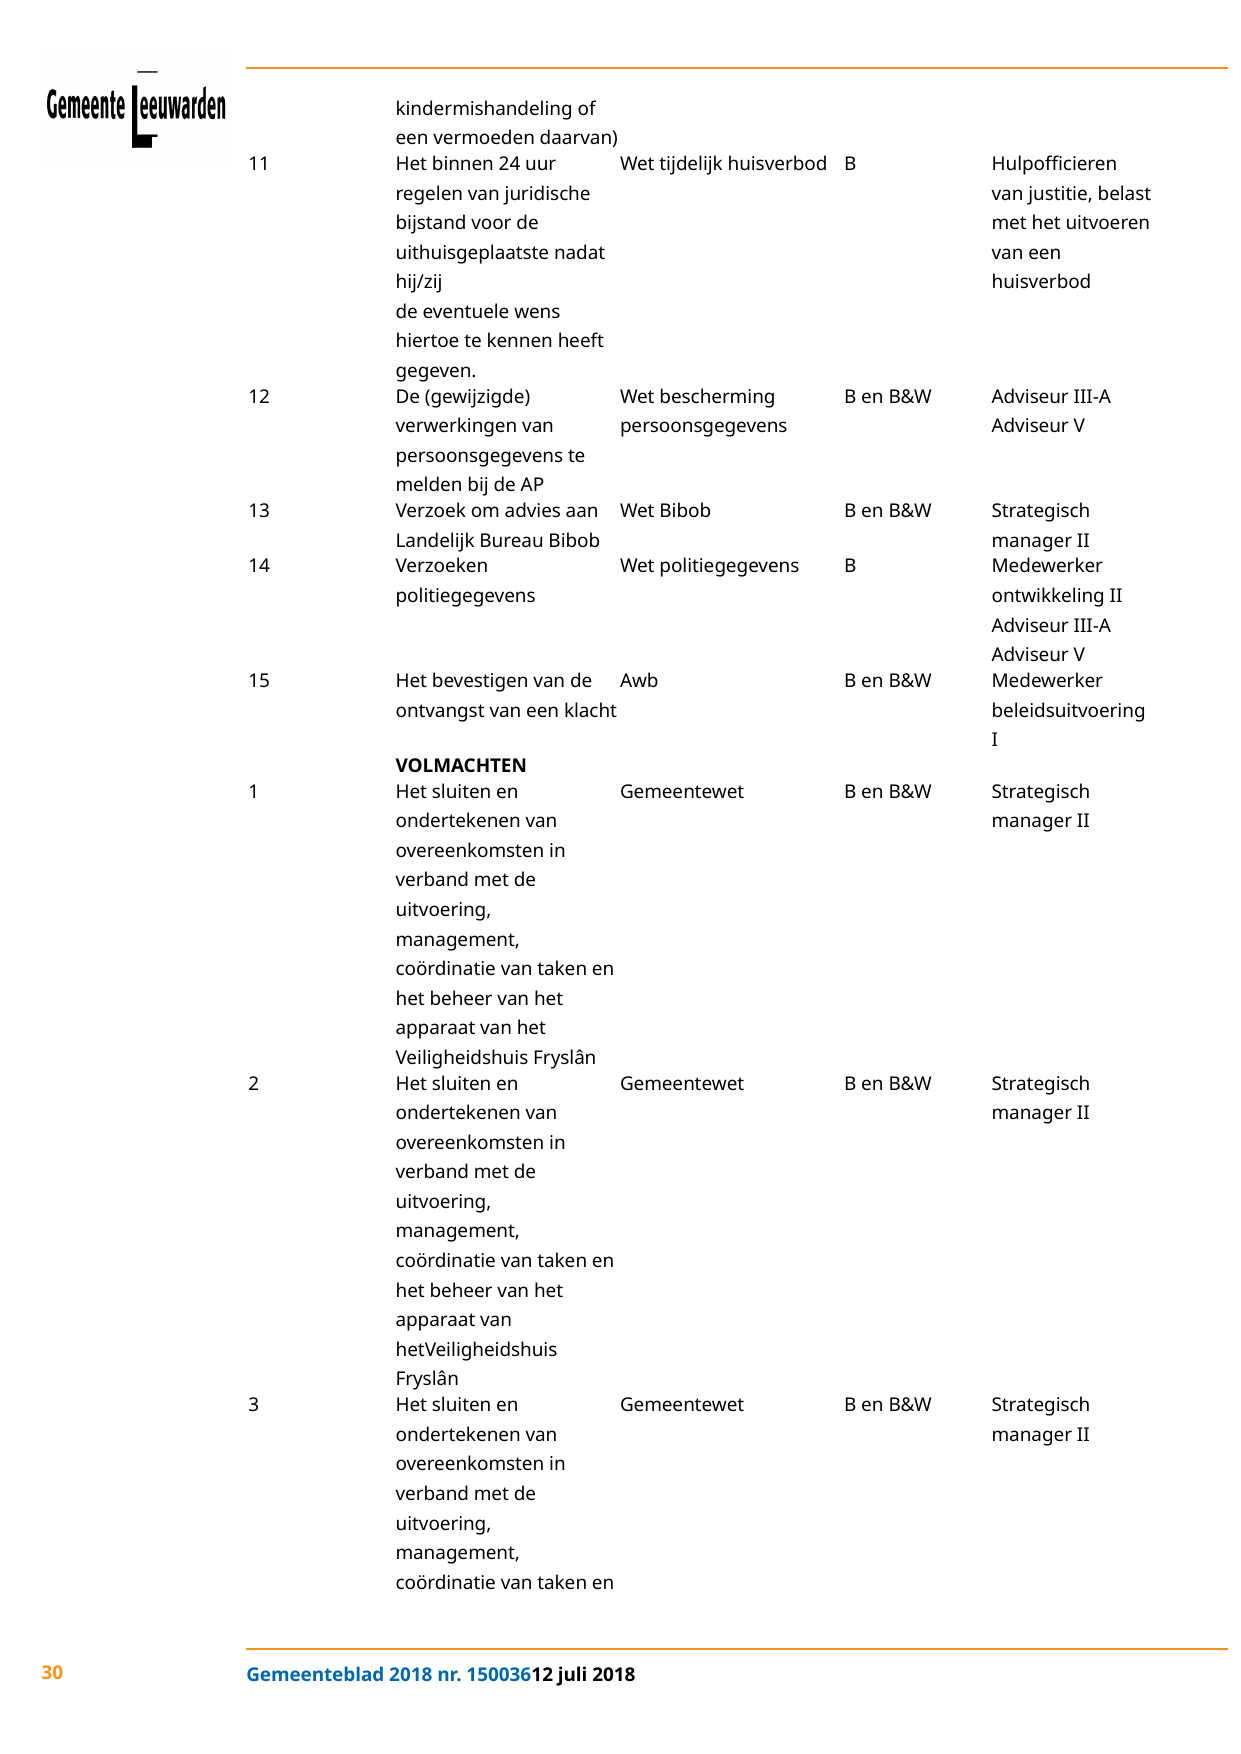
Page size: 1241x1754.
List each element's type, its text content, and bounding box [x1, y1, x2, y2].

table_cell [991, 752, 1152, 778]
table_cell Het sluiten en ondertekenen van overeenkomsten in verband met de uitvoering, management, coördinatie van taken en het beheer van het apparaat van het Veiligheidshuis Fryslân [395, 778, 620, 1070]
table_cell Het sluiten en ondertekenen van overeenkomsten in verband met de uitvoering, management, coördinatie van taken en [395, 1391, 620, 1594]
table_cell Gemeentewet [620, 1391, 844, 1594]
table_cell [844, 95, 991, 150]
table_cell Hulpofficieren van justitie, belast met het uitvoeren van een huisverbod [991, 150, 1152, 383]
table_cell Het binnen 24 uur regelen van juridische bijstand voor de uithuisgeplaatste nadat hij/zij de eventuele wens hiertoe te kennen heeft gegeven. [395, 150, 620, 383]
table_cell Strategisch manager II [991, 1070, 1152, 1391]
table_cell 14 [248, 553, 395, 667]
table_cell Wet bescherming persoonsgegevens [620, 383, 844, 497]
table_cell B en B&W [844, 667, 991, 752]
table_cell B en B&W [844, 498, 991, 553]
table_cell Verzoeken politiegegevens [395, 553, 620, 667]
table_cell B [844, 150, 991, 383]
table_cell [991, 95, 1152, 150]
table_cell B [844, 553, 991, 667]
table_cell Gemeentewet [620, 778, 844, 1070]
table_cell [248, 95, 395, 150]
table_cell 3 [248, 1391, 395, 1594]
table_cell 1 [248, 778, 395, 1070]
table_cell 15 [248, 667, 395, 752]
picture [41, 47, 231, 172]
table_cell Awb [620, 667, 844, 752]
table_cell [620, 752, 844, 778]
table_cell Strategisch manager II [991, 498, 1152, 553]
table_cell [844, 752, 991, 778]
table_cell Strategisch manager II [991, 778, 1152, 1070]
table_cell 13 [248, 498, 395, 553]
table_cell VOLMACHTEN [395, 752, 620, 778]
table_cell kindermishandeling of een vermoeden daarvan) [395, 95, 620, 150]
table_cell Verzoek om advies aan Landelijk Bureau Bibob [395, 498, 620, 553]
table_cell Het bevestigen van de ontvangst van een klacht [395, 667, 620, 752]
table_cell Adviseur III-A Adviseur V [991, 383, 1152, 497]
table_cell Wet politiegegevens [620, 553, 844, 667]
table_cell 11 [248, 150, 395, 383]
table_cell Wet tijdelijk huisverbod [620, 150, 844, 383]
table_cell Strategisch manager II [991, 1391, 1152, 1594]
table_cell B en B&W [844, 1070, 991, 1391]
table_cell B en B&W [844, 383, 991, 497]
table_cell De (gewijzigde) verwerkingen van persoonsgegevens te melden bij de AP [395, 383, 620, 497]
table_cell Medewerker ontwikkeling II Adviseur III-A Adviseur V [991, 553, 1152, 667]
table_cell 2 [248, 1070, 395, 1391]
table_cell B en B&W [844, 1391, 991, 1594]
table_cell Gemeentewet [620, 1070, 844, 1391]
table_cell Wet Bibob [620, 498, 844, 553]
table_cell Medewerker beleidsuitvoering I [991, 667, 1152, 752]
table_cell B en B&W [844, 778, 991, 1070]
table_cell [620, 95, 844, 150]
table_cell 12 [248, 383, 395, 497]
table_cell Het sluiten en ondertekenen van overeenkomsten in verband met de uitvoering, management, coördinatie van taken en het beheer van het apparaat van hetVeiligheidshuis Fryslân [395, 1070, 620, 1391]
table_cell [248, 752, 395, 778]
